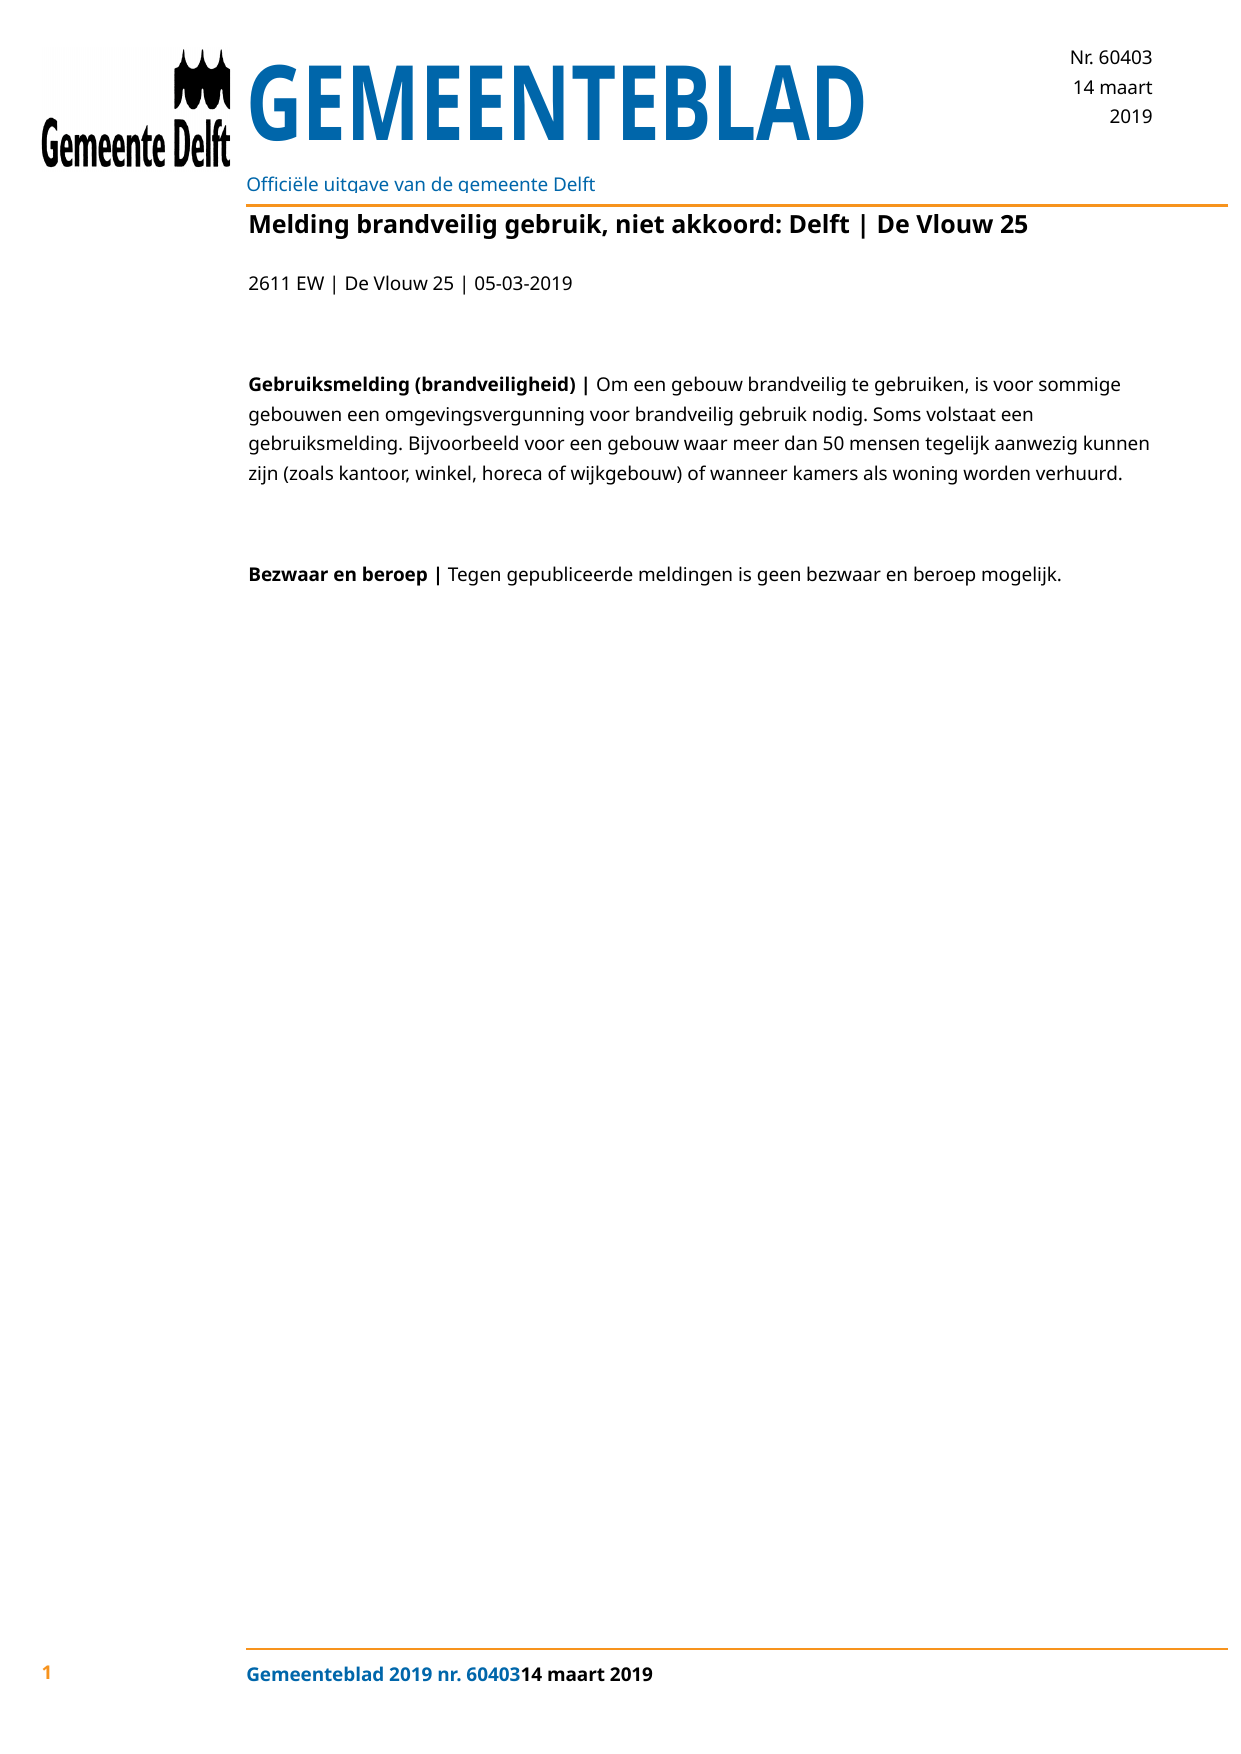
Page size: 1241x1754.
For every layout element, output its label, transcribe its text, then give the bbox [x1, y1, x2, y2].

text Gebruiksmelding (brandveiligheid) | Om een gebouw brandveilig te gebruiken, is voor sommige gebouwen een omgevingsvergunning voor brandveilig gebruik nodig. Soms volstaat een gebruiksmelding. Bijvoorbeeld voor een gebouw waar meer dan 50 mensen tegelijk aanwezig kunnen zijn (zoals kantoor, winkel, horeca of wijkgebouw) of wanneer kamers als woning worden verhuurd. [248, 371, 1152, 486]
text Bezwaar en beroep | Tegen gepubliceerde meldingen is geen bezwaar en beroep mogelijk. [248, 561, 1152, 586]
text Melding brandveilig gebruik, niet akkoord: Delft | De Vlouw 25 [248, 207, 1152, 241]
text 2611 EW | De Vlouw 25 | 05-03-2019 [248, 270, 1152, 296]
picture [41, 47, 231, 172]
